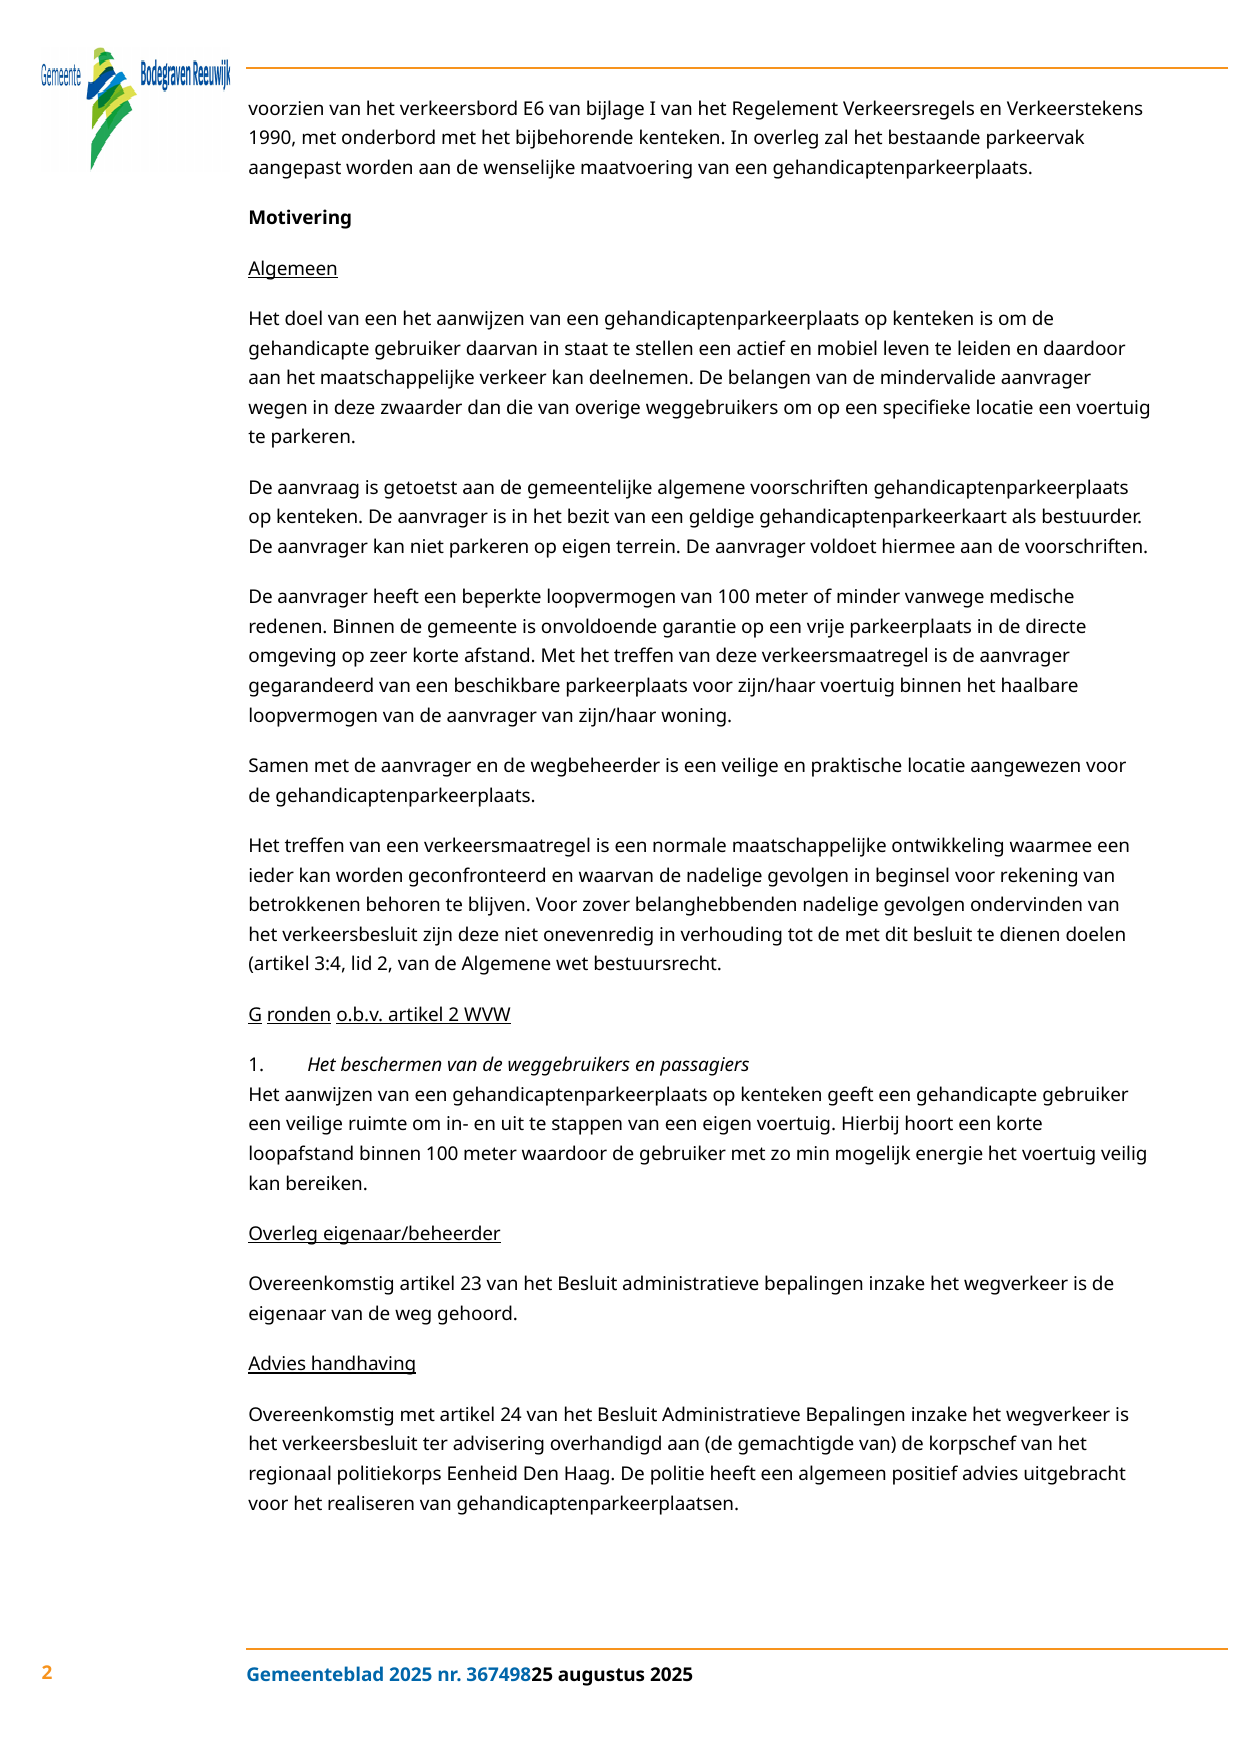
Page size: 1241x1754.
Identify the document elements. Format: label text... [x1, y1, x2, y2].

text Samen met de aanvrager en de wegbeheerder is een veilige en praktische locatie aangewezen voor de gehandicaptenparkeerplaats. [248, 752, 1152, 808]
text De aanvraag is getoetst aan de gemeentelijke algemene voorschriften gehandicaptenparkeerplaats op kenteken. De aanvrager is in het bezit van een geldige gehandicaptenparkeerkaart als bestuurder. De aanvrager kan niet parkeren op eigen terrein. De aanvrager voldoet hiermee aan de voorschriften. [248, 474, 1152, 559]
text Het treffen van een verkeersmaatregel is een normale maatschappelijke ontwikkeling waarmee een ieder kan worden geconfronteerd en waarvan de nadelige gevolgen in beginsel voor rekening van betrokkenen behoren te blijven. Voor zover belanghebbenden nadelige gevolgen ondervinden van het verkeersbesluit zijn deze niet onevenredig in verhouding tot de met dit besluit te dienen doelen (artikel 3:4, lid 2, van de Algemene wet bestuursrecht. [248, 832, 1152, 976]
text Motivering [248, 204, 1152, 230]
text G ronden o.b.v. artikel 2 WVW [248, 1001, 1152, 1027]
text De aanvrager heeft een beperkte loopvermogen van 100 meter of minder vanwege medische redenen. Binnen de gemeente is onvoldoende garantie op een vrije parkeerplaats in de directe omgeving op zeer korte afstand. Met het treffen van deze verkeersmaatregel is de aanvrager gegarandeerd van een beschikbare parkeerplaats voor zijn/haar voertuig binnen het haalbare loopvermogen van de aanvrager van zijn/haar woning. [248, 583, 1152, 728]
text Het doel van een het aanwijzen van een gehandicaptenparkeerplaats op kenteken is om de gehandicapte gebruiker daarvan in staat te stellen een actief en mobiel leven te leiden en daardoor aan het maatschappelijke verkeer kan deelnemen. De belangen van de mindervalide aanvrager wegen in deze zwaarder dan die van overige weggebruikers om op een specifieke locatie een voertuig te parkeren. [248, 305, 1152, 449]
text Overleg eigenaar/beheerder [248, 1220, 1152, 1246]
text Algemeen [248, 255, 1152, 281]
text Het aanwijzen van een gehandicaptenparkeerplaats op kenteken geeft een gehandicapte gebruiker een veilige ruimte om in- en uit te stappen van een eigen voertuig. Hierbij hoort een korte loopafstand binnen 100 meter waardoor de gebruiker met zo min mogelijk energie het voertuig veilig kan bereiken. [248, 1081, 1152, 1196]
list Het beschermen van de weggebruikers en passagiers [248, 1051, 1152, 1077]
text Overeenkomstig met artikel 24 van het Besluit Administratieve Bepalingen inzake het wegverkeer is het verkeersbesluit ter advisering overhandigd aan (de gemachtigde van) de korpschef van het regionaal politiekorps Eenheid Den Haag. De politie heeft een algemeen positief advies uitgebracht voor het realiseren van gehandicaptenparkeerplaatsen. [248, 1401, 1152, 1516]
picture [41, 47, 231, 172]
text voorzien van het verkeersbord E6 van bijlage I van het Regelement Verkeersregels en Verkeerstekens 1990, met onderbord met het bijbehorende kenteken. In overleg zal het bestaande parkeervak aangepast worden aan de wenselijke maatvoering van een gehandicaptenparkeerplaats. [248, 95, 1152, 180]
text Overeenkomstig artikel 23 van het Besluit administratieve bepalingen inzake het wegverkeer is de eigenaar van de weg gehoord. [248, 1271, 1152, 1326]
text Advies handhaving [248, 1351, 1152, 1376]
